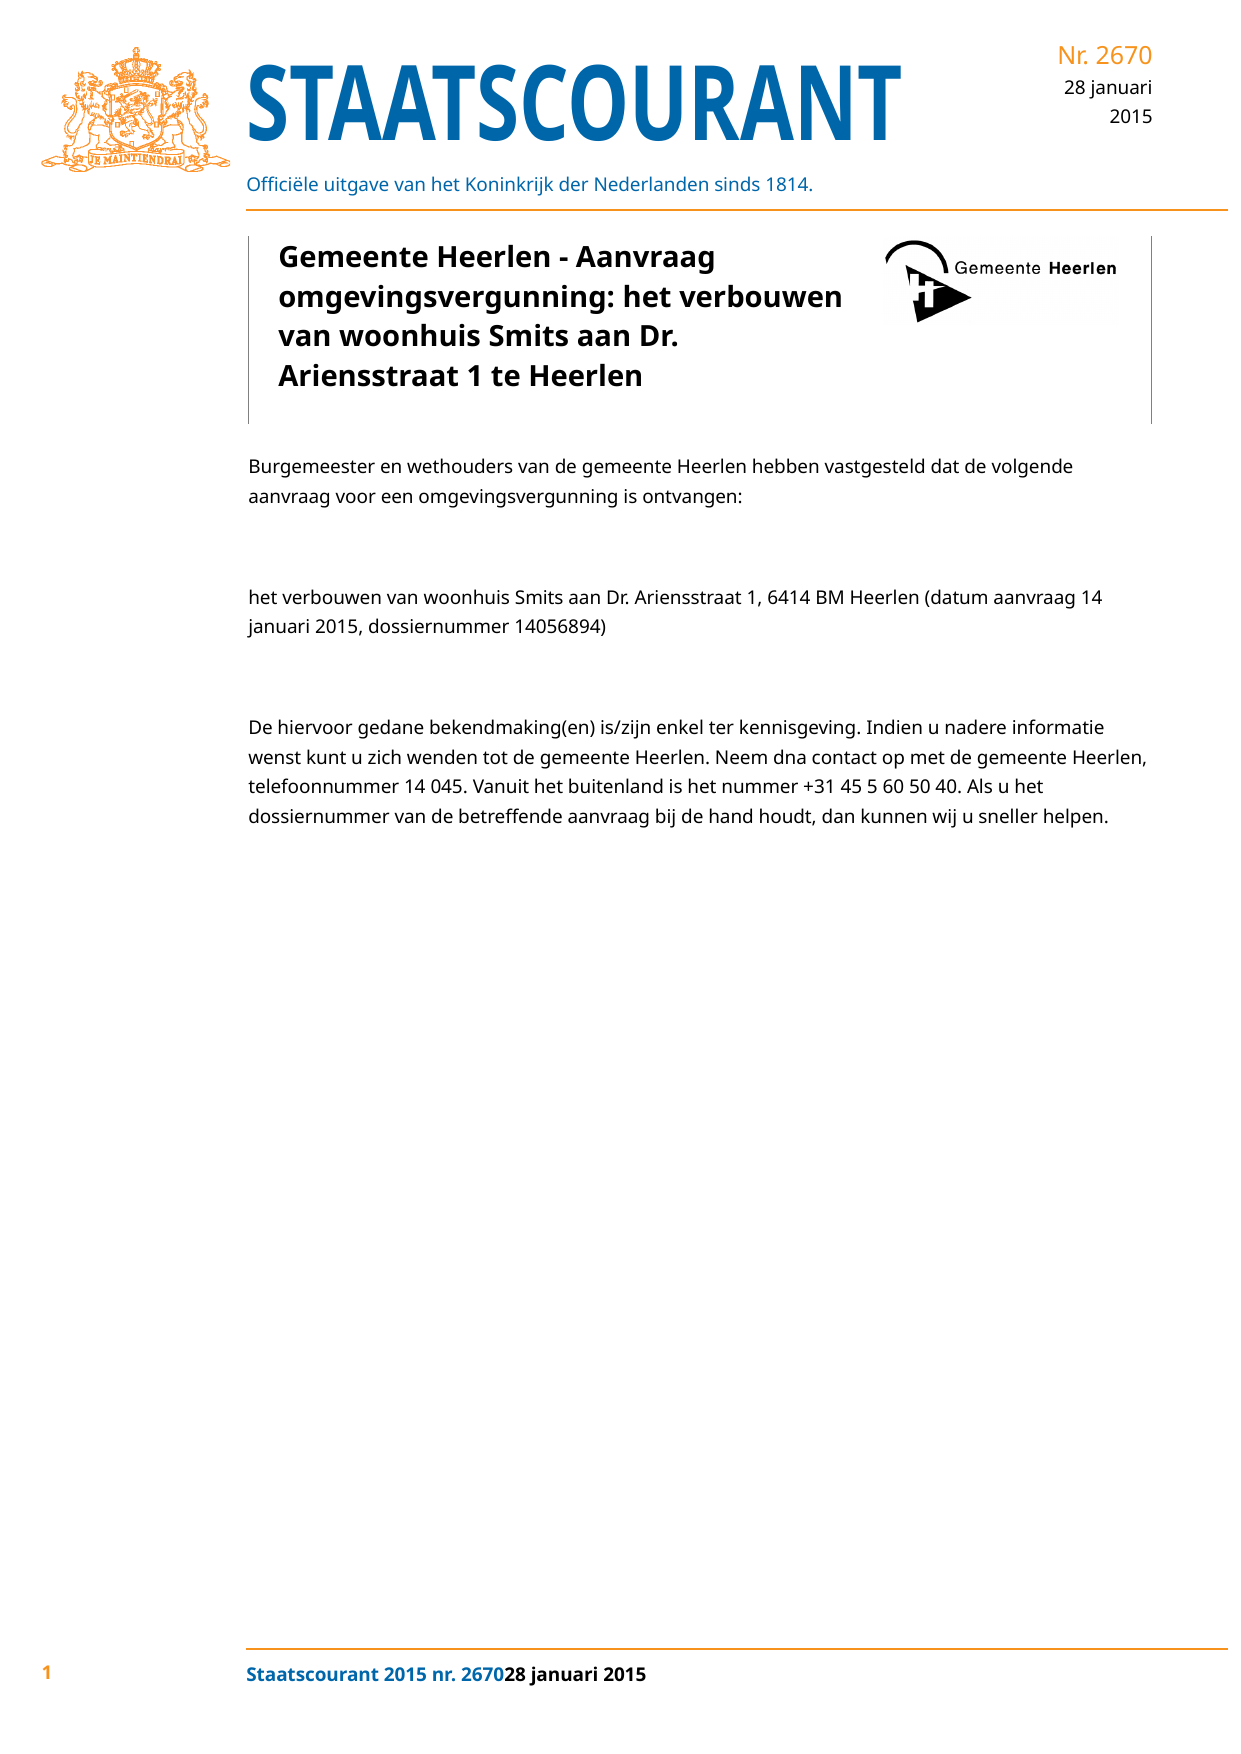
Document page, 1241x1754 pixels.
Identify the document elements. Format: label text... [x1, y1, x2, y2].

text De hiervoor gedane bekendmaking(en) is/zijn enkel ter kennisgeving. Indien u nadere informatie wenst kunt u zich wenden tot de gemeente Heerlen. Neem dna contact op met de gemeente Heerlen, telefoonnummer 14 045. Vanuit het buitenland is het nummer +31 45 5 60 50 40. Als u het dossiernummer van de betreffende aanvraag bij de hand houdt, dan kunnen wij u sneller helpen. [248, 714, 1152, 829]
text Burgemeester en wethouders van de gemeente Heerlen hebben vastgesteld dat de volgende aanvraag voor een omgevingsvergunning is ontvangen: [248, 454, 1152, 509]
table_header [850, 236, 1151, 424]
picture [882, 236, 1119, 325]
picture [41, 47, 231, 172]
table_header Gemeente Heerlen - Aanvraag omgevingsvergunning: het verbouwen van woonhuis Smits aan Dr. Ariensstraat 1 te Heerlen [249, 236, 850, 424]
text het verbouwen van woonhuis Smits aan Dr. Ariensstraat 1, 6414 BM Heerlen (datum aanvraag 14 januari 2015, dossiernummer 14056894) [248, 584, 1152, 639]
